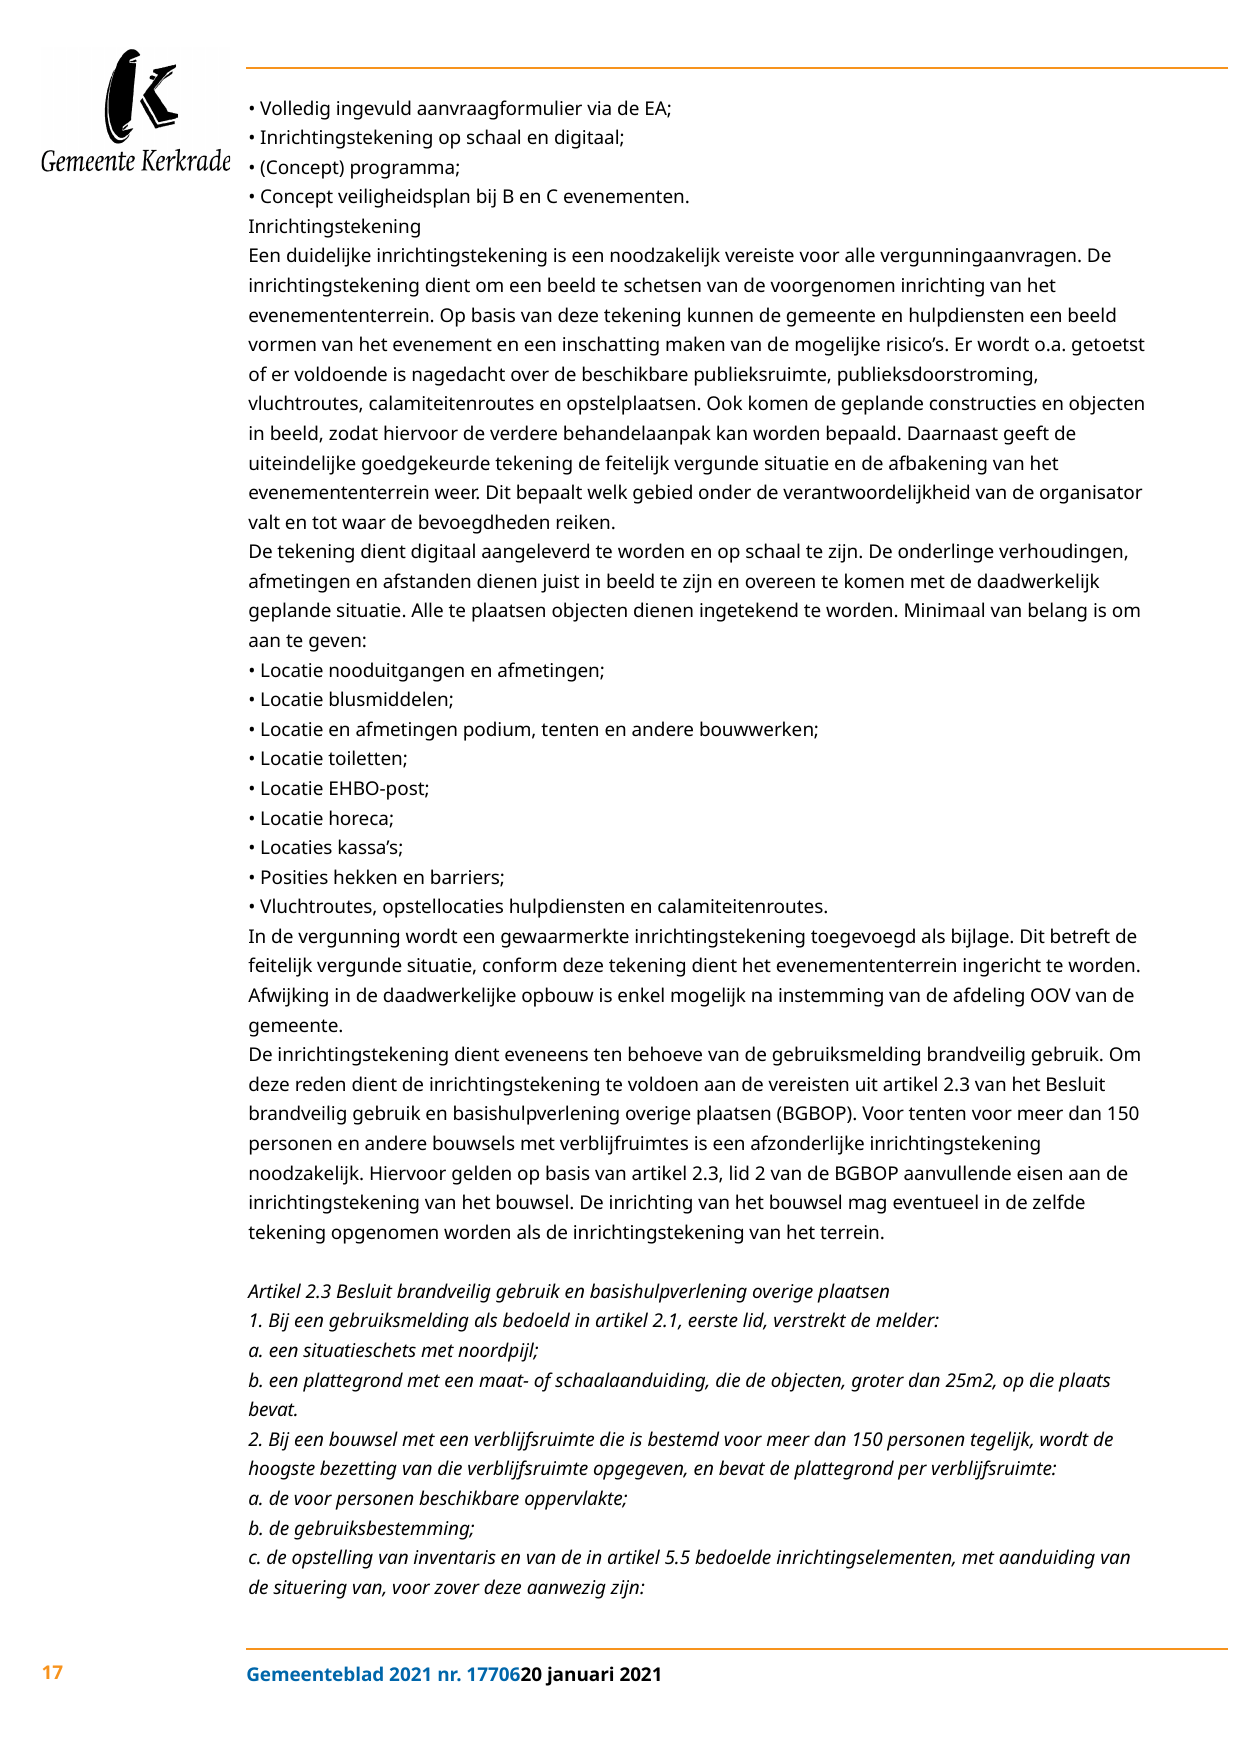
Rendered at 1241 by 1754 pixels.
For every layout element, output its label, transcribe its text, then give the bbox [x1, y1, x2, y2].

text Inrichtingstekening [248, 213, 1152, 239]
text • Locatie EHBO-post; [248, 775, 1152, 801]
picture [41, 47, 231, 172]
text 1. Bij een gebruiksmelding als bedoeld in artikel 2.1, eerste lid, verstrekt de melder: [248, 1308, 1152, 1333]
text • Locatie horeca; [248, 805, 1152, 831]
text • Volledig ingevuld aanvraagformulier via de EA; [248, 95, 1152, 121]
text • Vluchtroutes, opstellocaties hulpdiensten en calamiteitenroutes. [248, 893, 1152, 919]
text b. een plattegrond met een maat- of schaalaanduiding, die de objecten, groter dan 25m2, op die plaats bevat. [248, 1367, 1152, 1422]
text a. een situatieschets met noordpijl; [248, 1337, 1152, 1363]
text De inrichtingstekening dient eveneens ten behoeve van de gebruiksmelding brandveilig gebruik. Om deze reden dient de inrichtingstekening te voldoen aan de vereisten uit artikel 2.3 van het Besluit brandveilig gebruik en basishulpverlening overige plaatsen (BGBOP). Voor tenten voor meer dan 150 personen en andere bouwsels met verblijfruimtes is een afzonderlijke inrichtingstekening noodzakelijk. Hiervoor gelden op basis van artikel 2.3, lid 2 van de BGBOP aanvullende eisen aan de inrichtingstekening van het bouwsel. De inrichting van het bouwsel mag eventueel in de zelfde tekening opgenomen worden als de inrichtingstekening van het terrein. [248, 1041, 1152, 1245]
text • Locaties kassa’s; [248, 834, 1152, 860]
text • Locatie nooduitgangen en afmetingen; [248, 657, 1152, 683]
text • Posities hekken en barriers; [248, 864, 1152, 890]
text Een duidelijke inrichtingstekening is een noodzakelijk vereiste voor alle vergunningaanvragen. De inrichtingstekening dient om een beeld te schetsen van de voorgenomen inrichting van het evenemententerrein. Op basis van deze tekening kunnen de gemeente en hulpdiensten een beeld vormen van het evenement en een inschatting maken van de mogelijke risico’s. Er wordt o.a. getoetst of er voldoende is nagedacht over de beschikbare publieksruimte, publieksdoorstroming, vluchtroutes, calamiteitenroutes en opstelplaatsen. Ook komen de geplande constructies en objecten in beeld, zodat hiervoor de verdere behandelaanpak kan worden bepaald. Daarnaast geeft de uiteindelijke goedgekeurde tekening de feitelijk vergunde situatie en de afbakening van het evenemententerrein weer. Dit bepaalt welk gebied onder de verantwoordelijkheid van de organisator valt en tot waar de bevoegdheden reiken. [248, 243, 1152, 535]
text • Inrichtingstekening op schaal en digitaal; [248, 124, 1152, 150]
text 2. Bij een bouwsel met een verblijfsruimte die is bestemd voor meer dan 150 personen tegelijk, wordt de hoogste bezetting van die verblijfsruimte opgegeven, en bevat de plattegrond per verblijfsruimte: [248, 1426, 1152, 1481]
text • Locatie blusmiddelen; [248, 686, 1152, 712]
text a. de voor personen beschikbare oppervlakte; [248, 1485, 1152, 1511]
text b. de gebruiksbestemming; [248, 1515, 1152, 1541]
text • (Concept) programma; [248, 154, 1152, 180]
text Artikel 2.3 Besluit brandveilig gebruik en basishulpverlening overige plaatsen [248, 1278, 1152, 1304]
text • Concept veiligheidsplan bij B en C evenementen. [248, 183, 1152, 209]
text c. de opstelling van inventaris en van de in artikel 5.5 bedoelde inrichtingselementen, met aanduiding van de situering van, voor zover deze aanwezig zijn: [248, 1544, 1152, 1600]
text • Locatie toiletten; [248, 746, 1152, 771]
text • Locatie en afmetingen podium, tenten en andere bouwwerken; [248, 716, 1152, 742]
text In de vergunning wordt een gewaarmerkte inrichtingstekening toegevoegd als bijlage. Dit betreft de feitelijk vergunde situatie, conform deze tekening dient het evenemententerrein ingericht te worden. Afwijking in de daadwerkelijke opbouw is enkel mogelijk na instemming van de afdeling OOV van de gemeente. [248, 923, 1152, 1038]
text De tekening dient digitaal aangeleverd te worden en op schaal te zijn. De onderlinge verhoudingen, afmetingen en afstanden dienen juist in beeld te zijn en overeen te komen met de daadwerkelijk geplande situatie. Alle te plaatsen objecten dienen ingetekend te worden. Minimaal van belang is om aan te geven: [248, 538, 1152, 653]
